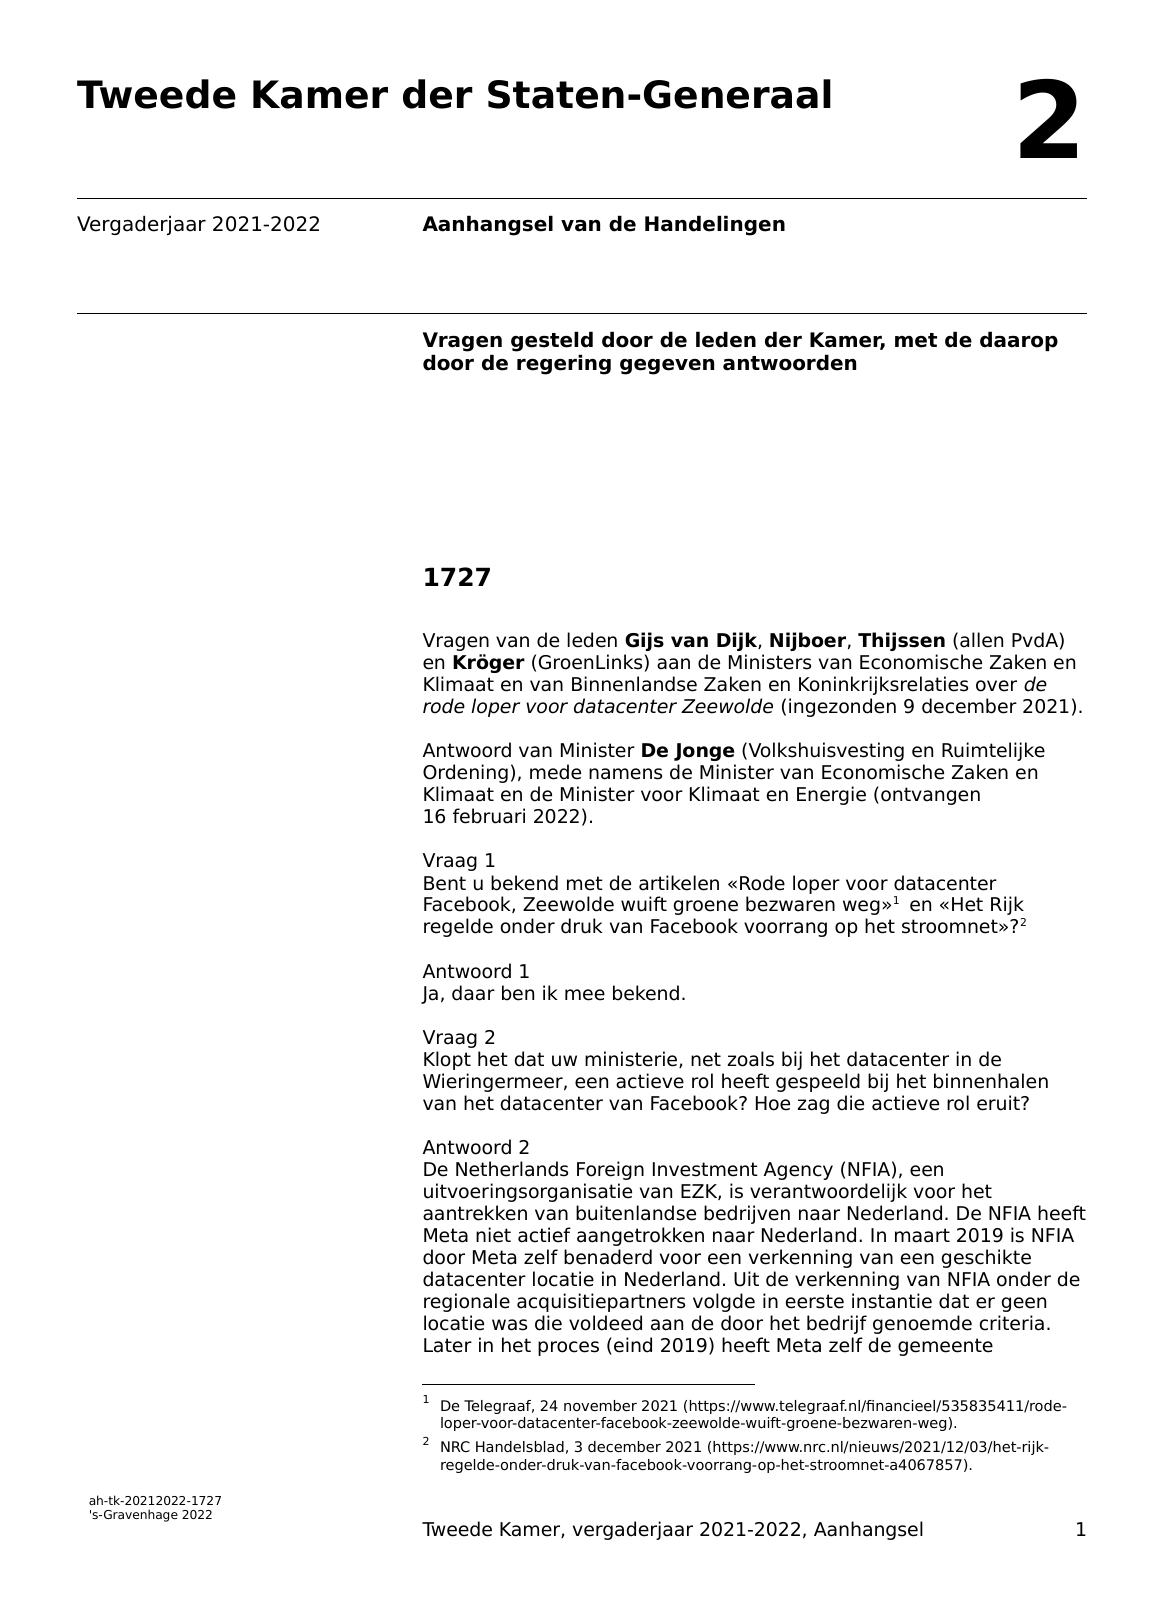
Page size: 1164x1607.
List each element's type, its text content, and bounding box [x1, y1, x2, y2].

text Klopt het dat uw ministerie, net zoals bij het datacenter in de Wieringermeer, een actieve rol heeft gespeeld bij het binnenhalen van het datacenter van Facebook? Hoe zag die actieve rol eruit? [422, 1049, 1087, 1114]
text De Telegraaf, 24 november 2021 (https://www.telegraaf.nl/financieel/535835411/rode-loper-voor-datacenter-facebook-zeewolde-wuift-groene-bezwaren-weg). [422, 1393, 1087, 1432]
table_cell Vergaderjaar 2021-2022 [77, 199, 422, 313]
text 1727 [422, 563, 1087, 592]
text De Netherlands Foreign Investment Agency (NFIA), een uitvoeringsorganisatie van EZK, is verantwoordelijk voor het aantrekken van buitenlandse bedrijven naar Nederland. De NFIA heeft Meta niet actief aangetrokken naar Nederland. In maart 2019 is NFIA door Meta zelf benaderd voor een verkenning van een geschikte datacenter locatie in Nederland. Uit de verkenning van NFIA onder de regionale acquisitiepartners volgde in eerste instantie dat er geen locatie was die voldeed aan de door het bedrijf genoemde criteria. Later in het proces (eind 2019) heeft Meta zelf de gemeente [422, 1159, 1087, 1357]
table_cell Vragen gesteld door de leden der Kamer, met de daarop door de regering gegeven antwoorden [422, 314, 1087, 375]
text Vraag 1 [422, 850, 1087, 872]
table_header 2 [886, 59, 1087, 198]
text ah-tk-20212022-1727 [88, 1494, 323, 1508]
text Bent u bekend met de artikelen «Rode loper voor datacenter Facebook, Zeewolde wuift groene bezwaren weg» en «Het Rijk regelde onder druk van Facebook voorrang op het stroomnet»? [422, 872, 1087, 938]
text Antwoord 1 [422, 961, 1087, 982]
table_cell [77, 314, 422, 375]
text Vragen van de leden Gijs van Dijk, Nijboer, Thijssen (allen PvdA) en Kröger (GroenLinks) aan de Ministers van Economische Zaken en Klimaat en van Binnenlandse Zaken en Koninkrijksrelaties over de rode loper voor datacenter Zeewolde (ingezonden 9 december 2021). [422, 630, 1087, 718]
table_cell Aanhangsel van de Handelingen [422, 199, 1087, 313]
text Antwoord van Minister De Jonge (Volkshuisvesting en Ruimtelijke Ordening), mede namens de Minister van Economische Zaken en Klimaat en de Minister voor Klimaat en Energie (ontvangen 16 februari 2022). [422, 740, 1087, 828]
text Ja, daar ben ik mee bekend. [422, 982, 1087, 1004]
table_header Tweede Kamer der Staten-Generaal [77, 59, 886, 198]
text Antwoord 2 [422, 1137, 1087, 1159]
text 's-Gravenhage 2022 [88, 1508, 323, 1522]
text NRC Handelsblad, 3 december 2021 (https://www.nrc.nl/nieuws/2021/12/03/het-rijk-regelde-onder-druk-van-facebook-voorrang-op-het-stroomnet-a4067857). [422, 1435, 1087, 1474]
text Vraag 2 [422, 1027, 1087, 1049]
